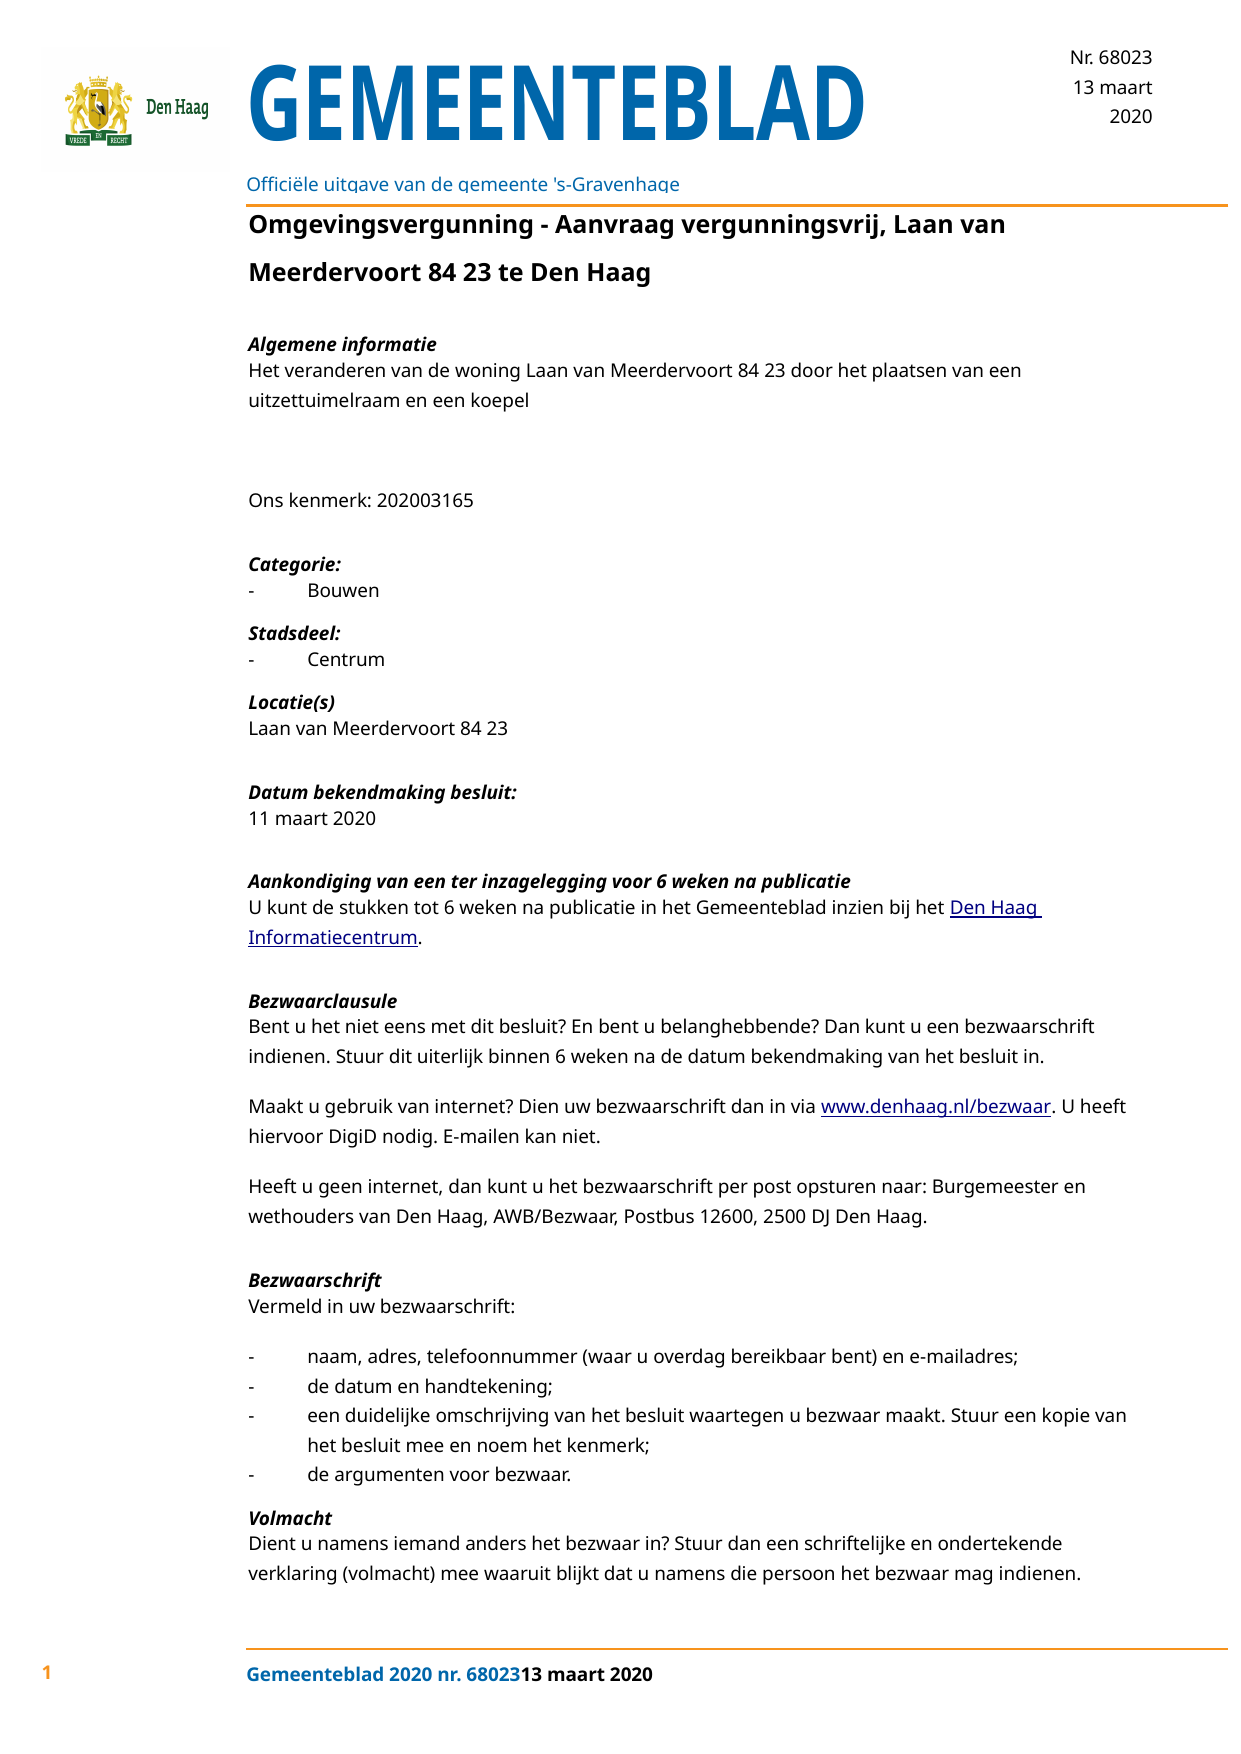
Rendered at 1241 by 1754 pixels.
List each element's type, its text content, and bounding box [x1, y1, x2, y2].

list Centrum [248, 646, 1152, 672]
text Algemene informatie [248, 331, 1152, 357]
text Aankondiging van een ter inzagelegging voor 6 weken na publicatie [248, 869, 1152, 894]
text Het veranderen van de woning Laan van Meerdervoort 84 23 door het plaatsen van een uitzettuimelraam en een koepel [248, 357, 1152, 412]
text Maakt u gebruik van internet? Dien uw bezwaarschrift dan in via www.denhaag.nl/bezwaar. U heeft hiervoor DigiD nodig. E-mailen kan niet. [248, 1094, 1152, 1149]
text U kunt de stukken tot 6 weken na publicatie in het Gemeenteblad inzien bij het Den Haag Informatiecentrum. [248, 894, 1152, 950]
text Datum bekendmaking besluit: [248, 779, 1152, 805]
text Stadsdeel: [248, 620, 1152, 646]
picture [41, 47, 231, 172]
text Heeft u geen internet, dan kunt u het bezwaarschrift per post opsturen naar: Burgemeester en wethouders van Den Haag, AWB/Bezwaar, Postbus 12600, 2500 DJ Den Haag. [248, 1174, 1152, 1229]
text 11 maart 2020 [248, 805, 1152, 830]
list de argumenten voor bezwaar. [248, 1462, 1152, 1487]
text Categorie: [248, 552, 1152, 577]
text Bezwaarclausule [248, 988, 1152, 1014]
list de datum en handtekening; [248, 1373, 1152, 1399]
text Omgevingsvergunning - Aanvraag vergunningsvrij, Laan van Meerdervoort 84 23 te Den Haag [248, 207, 1152, 288]
text Locatie(s) [248, 689, 1152, 715]
text Vermeld in uw bezwaarschrift: [248, 1293, 1152, 1319]
text Volmacht [248, 1505, 1152, 1531]
text Laan van Meerdervoort 84 23 [248, 715, 1152, 741]
text Bent u het niet eens met dit besluit? En bent u belanghebbende? Dan kunt u een bezwaarschrift indienen. Stuur dit uiterlijk binnen 6 weken na de datum bekendmaking van het besluit in. [248, 1014, 1152, 1069]
list een duidelijke omschrijving van het besluit waartegen u bezwaar maakt. Stuur een kopie van het besluit mee en noem het kenmerk; [248, 1402, 1152, 1458]
text Ons kenmerk: 202003165 [248, 488, 1152, 513]
list naam, adres, telefoonnummer (waar u overdag bereikbaar bent) en e-mailadres; [248, 1343, 1152, 1369]
list Bouwen [248, 577, 1152, 603]
text Dient u namens iemand anders het bezwaar in? Stuur dan een schriftelijke en ondertekende verklaring (volmacht) mee waaruit blijkt dat u namens die persoon het bezwaar mag indienen. [248, 1531, 1152, 1586]
text Bezwaarschrift [248, 1267, 1152, 1293]
